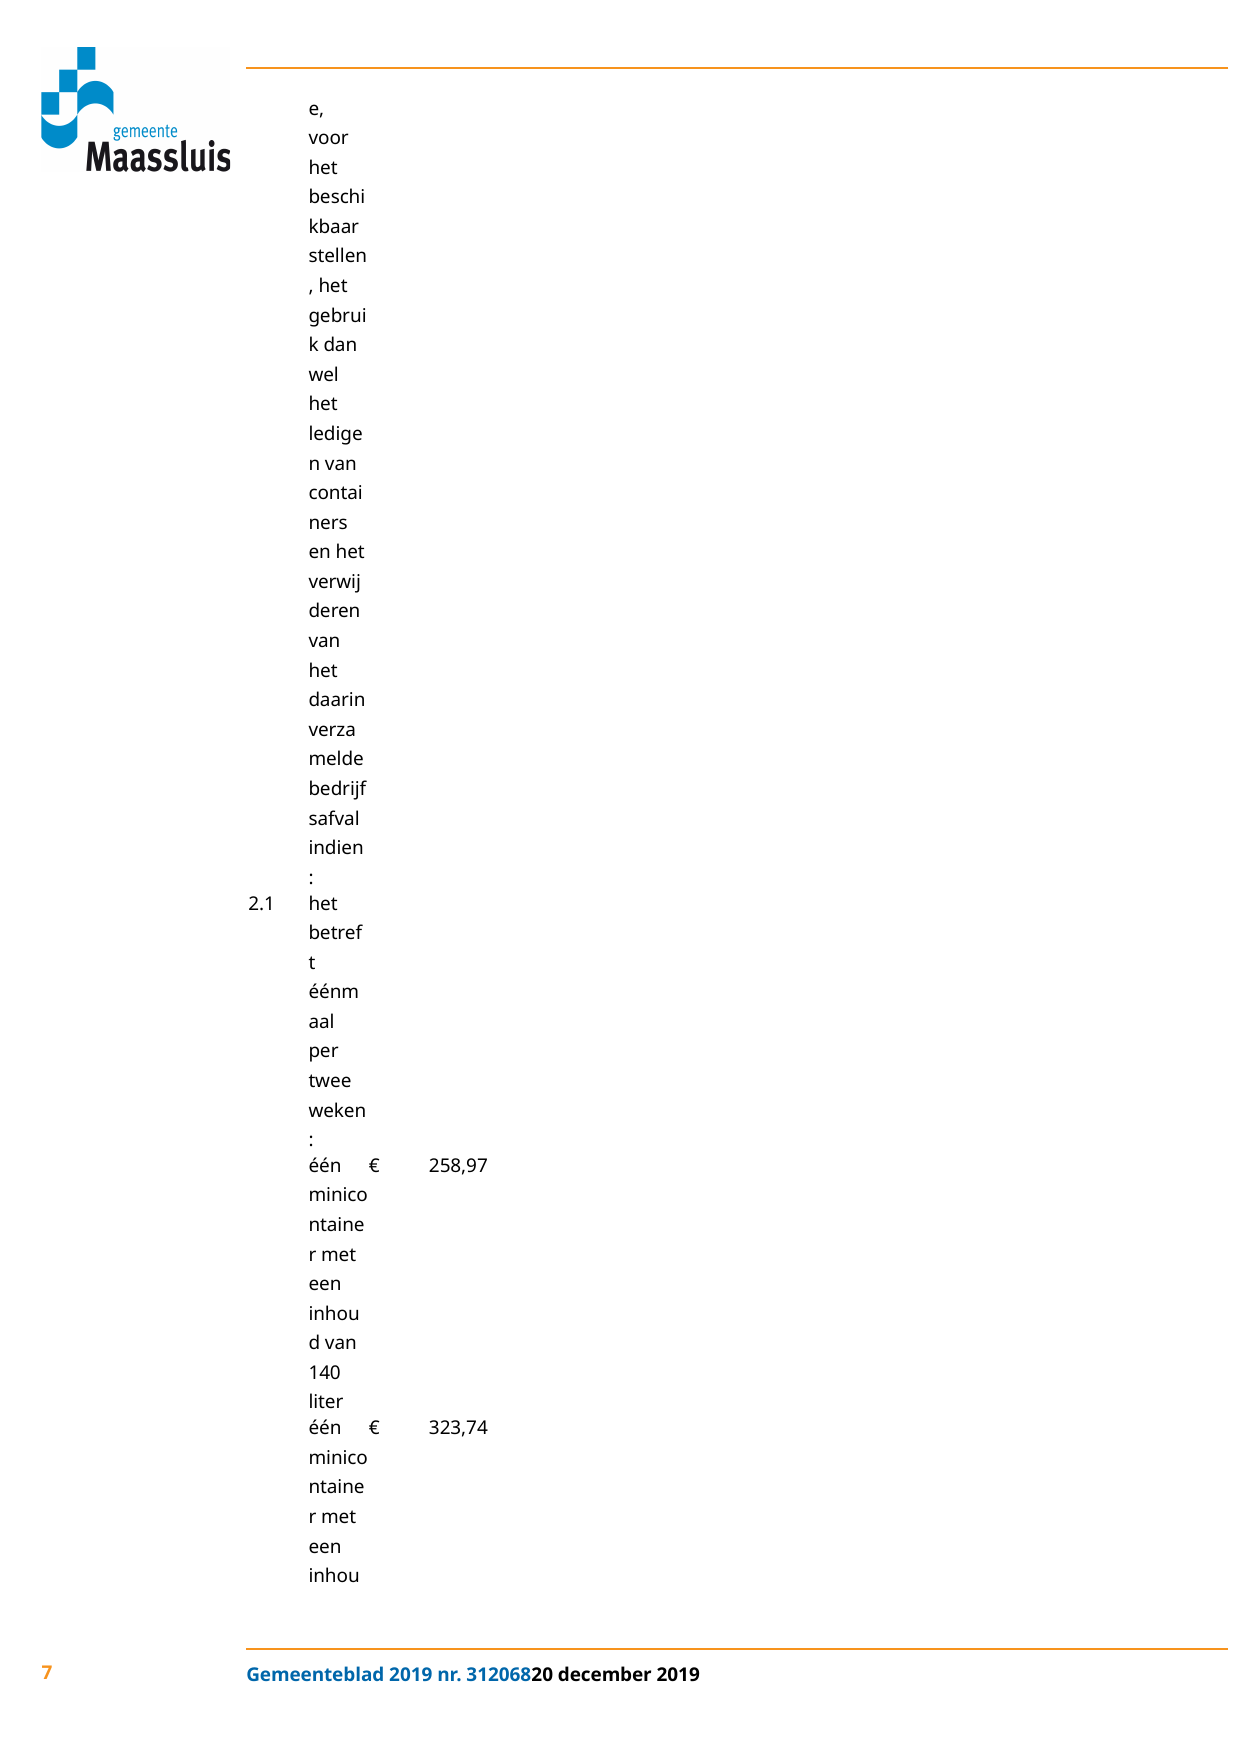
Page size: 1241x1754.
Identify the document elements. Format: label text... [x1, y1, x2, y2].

table_cell 2.1 [248, 890, 308, 1152]
picture [41, 47, 231, 172]
table_cell [549, 1415, 609, 1588]
table_cell [248, 95, 308, 890]
table_cell [429, 890, 489, 1152]
table_cell [369, 95, 429, 890]
table_cell [248, 1415, 308, 1588]
table_cell [369, 890, 429, 1152]
table_cell 323,74 [429, 1415, 489, 1588]
table_cell [489, 1152, 549, 1414]
table_cell [489, 1415, 549, 1588]
table_cell € [369, 1152, 429, 1414]
table_cell [549, 95, 609, 890]
table_cell [549, 1152, 609, 1414]
table_cell [549, 890, 609, 1152]
table_cell e, voor het beschikbaar stellen, het gebruik dan wel het ledigen van containers en het verwijderen van het daarin verzamelde bedrijfsafval indien: [308, 95, 368, 890]
table_cell [489, 95, 549, 890]
table_cell 258,97 [429, 1152, 489, 1414]
table_cell [429, 95, 489, 890]
table_cell [248, 1152, 308, 1414]
table_cell het betreft éénmaal per twee weken: [308, 890, 368, 1152]
table_cell [489, 890, 549, 1152]
table_cell één minicontainer met een inhou [308, 1415, 368, 1588]
picture [41, 47, 77, 92]
table_cell één minicontainer met een inhoud van 140 liter [308, 1152, 368, 1414]
table_cell € [369, 1415, 429, 1588]
